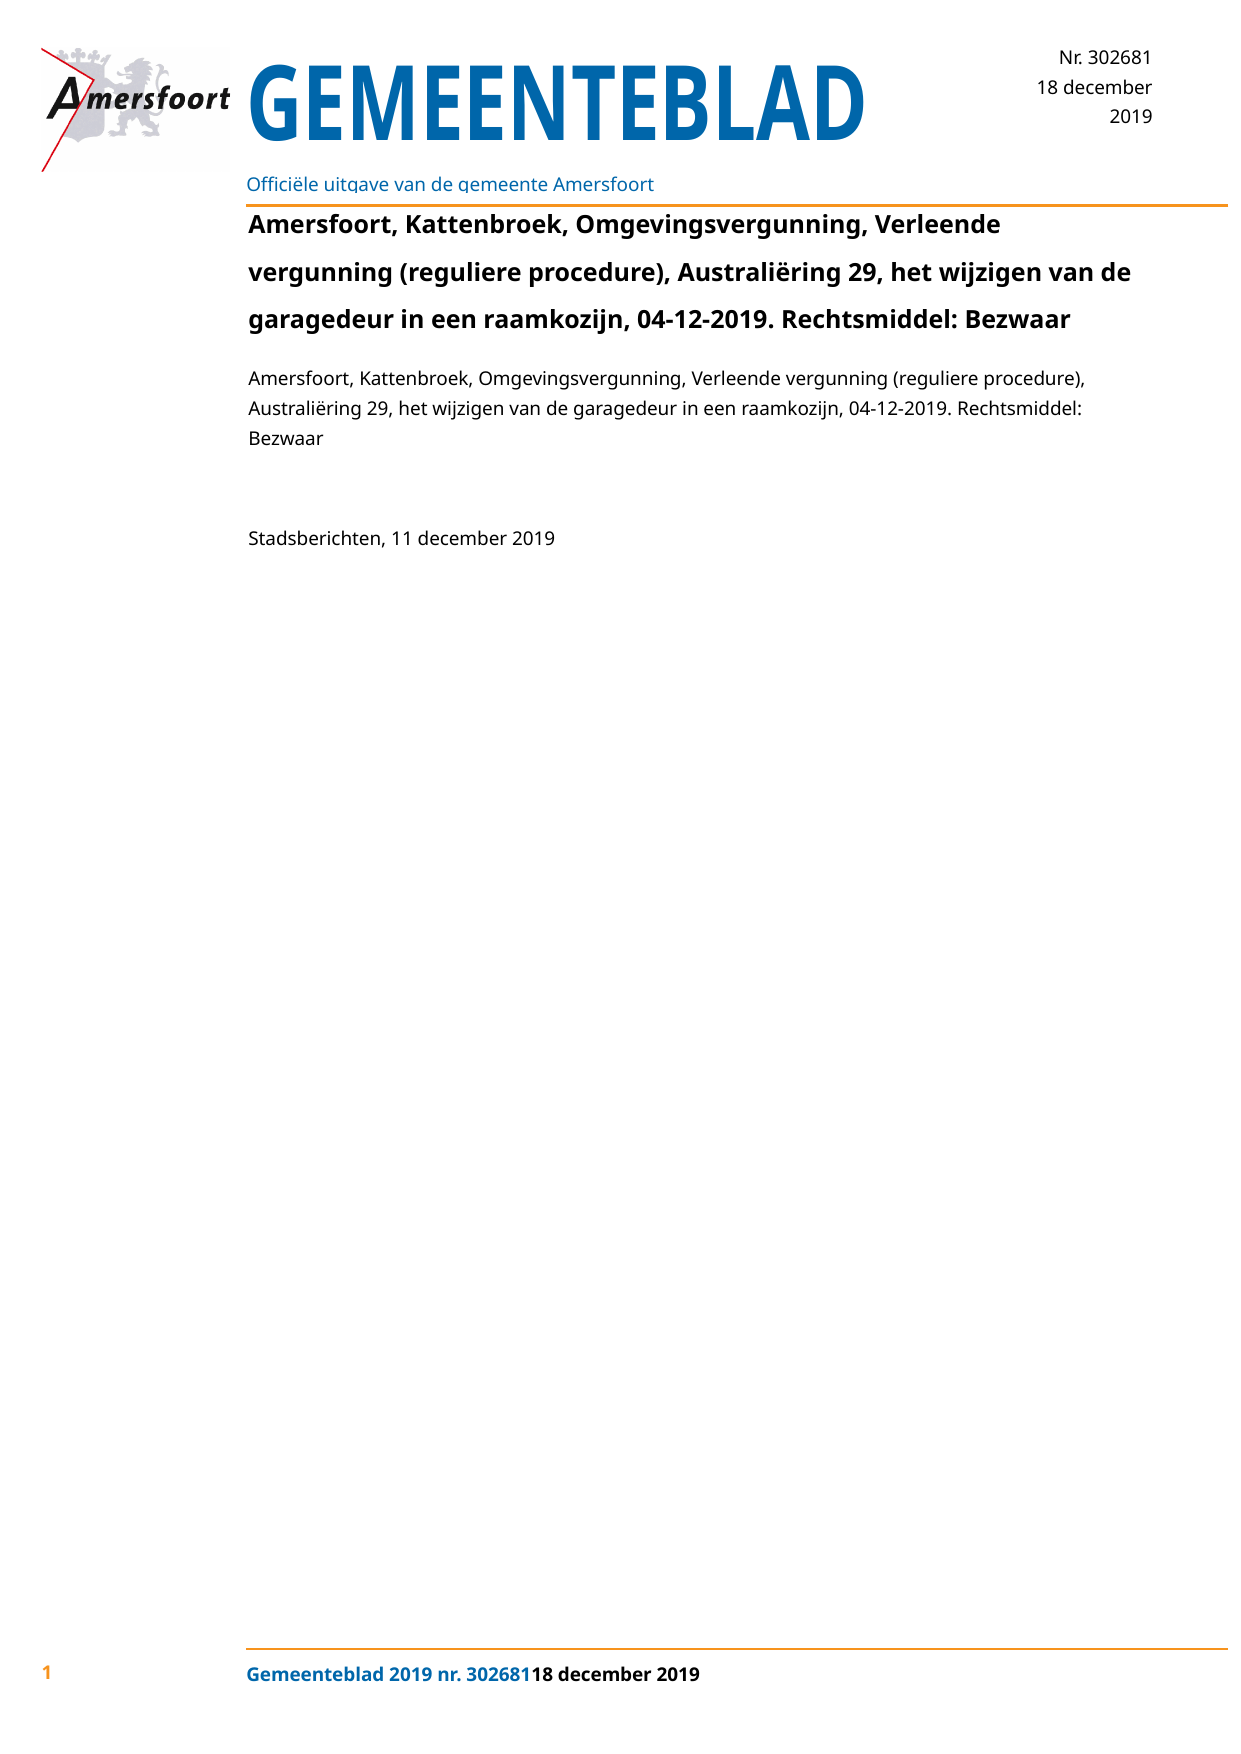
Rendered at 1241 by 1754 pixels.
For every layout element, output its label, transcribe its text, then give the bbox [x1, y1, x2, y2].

picture [41, 47, 231, 172]
text Amersfoort, Kattenbroek, Omgevingsvergunning, Verleende vergunning (reguliere procedure), Australiëring 29, het wijzigen van de garagedeur in een raamkozijn, 04-12-2019. Rechtsmiddel: Bezwaar [248, 366, 1152, 450]
text Amersfoort, Kattenbroek, Omgevingsvergunning, Verleende vergunning (reguliere procedure), Australiëring 29, het wijzigen van de garagedeur in een raamkozijn, 04-12-2019. Rechtsmiddel: Bezwaar [248, 207, 1152, 336]
text Stadsberichten, 11 december 2019 [248, 526, 1152, 551]
